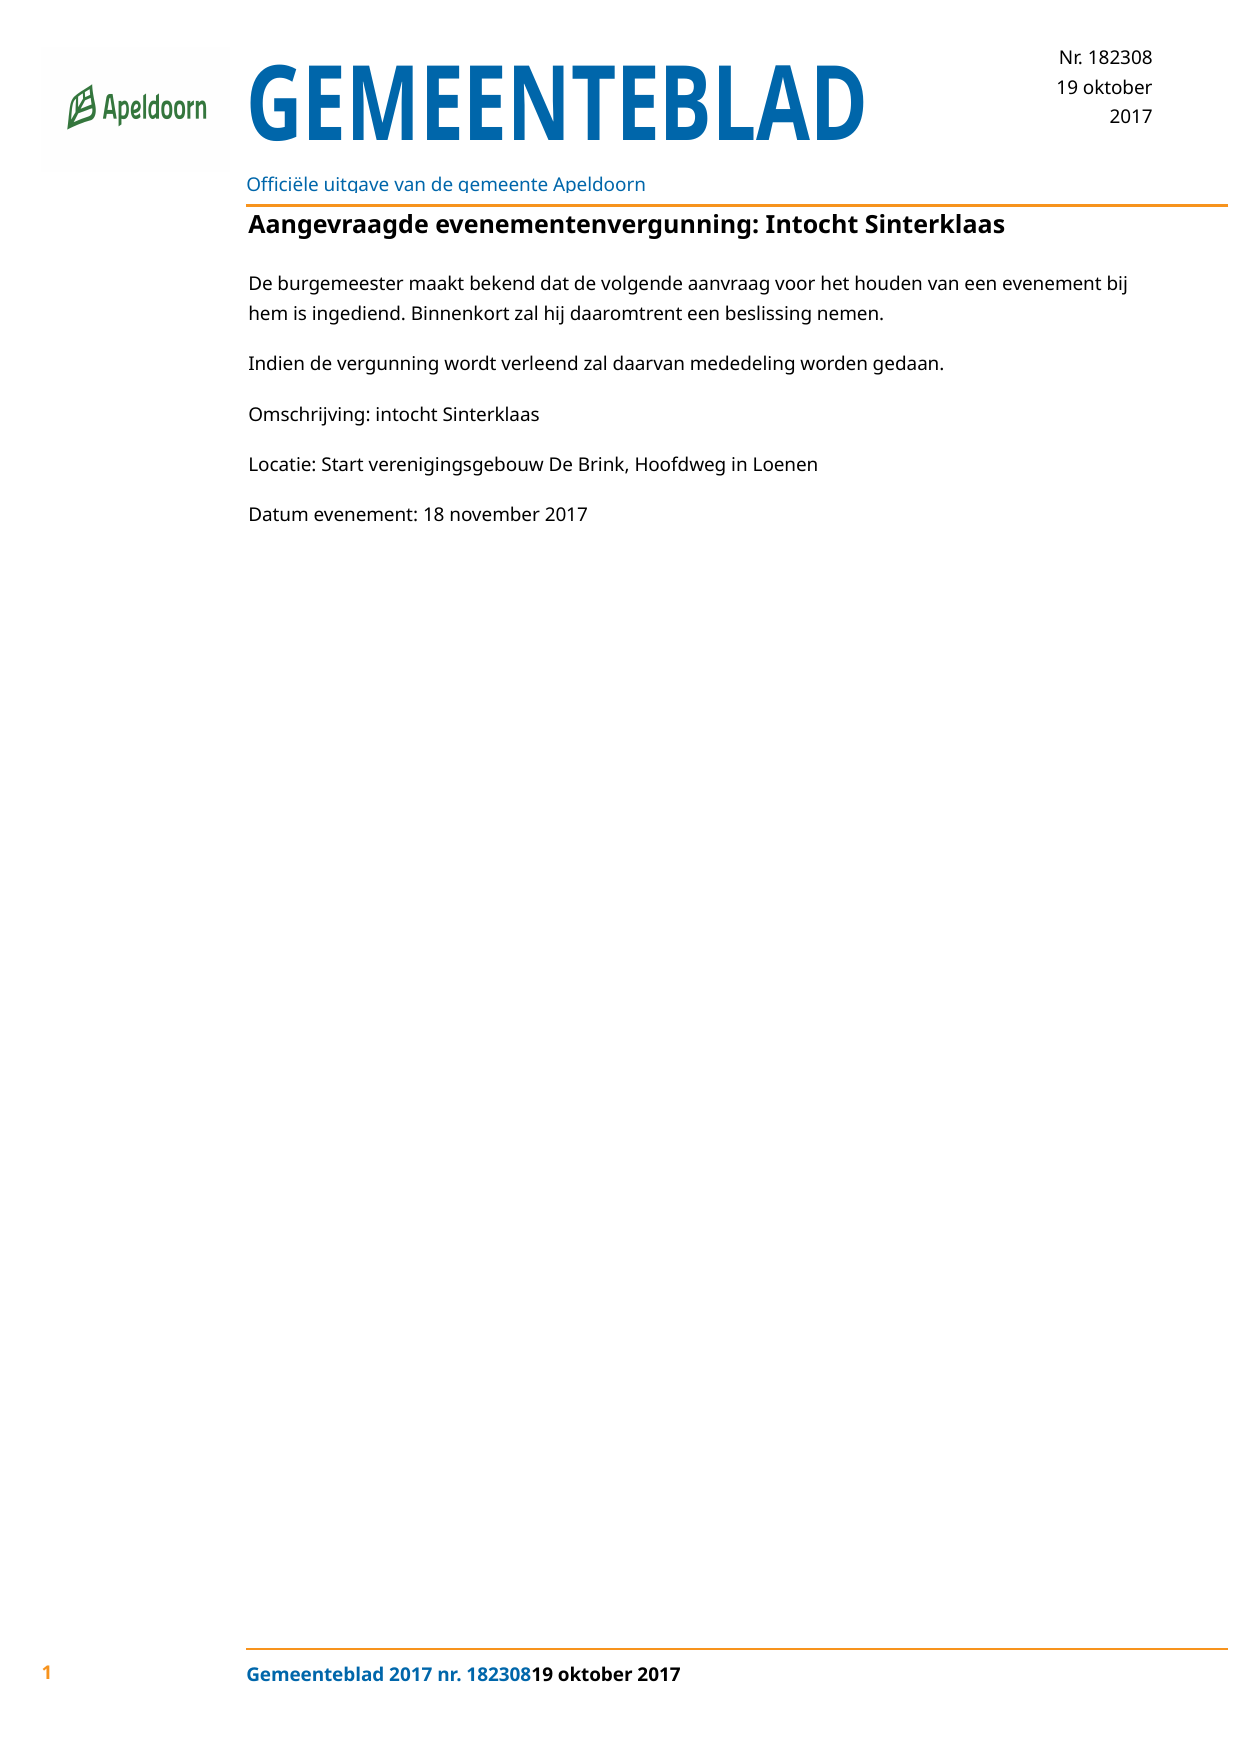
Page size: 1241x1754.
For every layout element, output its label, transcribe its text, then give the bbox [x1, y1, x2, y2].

picture [41, 47, 231, 172]
text Datum evenement: 18 november 2017 [248, 502, 1152, 527]
text Indien de vergunning wordt verleend zal daarvan mededeling worden gedaan. [248, 350, 1152, 376]
text Locatie: Start verenigingsgebouw De Brink, Hoofdweg in Loenen [248, 451, 1152, 477]
text Omschrijving: intocht Sinterklaas [248, 401, 1152, 426]
text De burgemeester maakt bekend dat de volgende aanvraag voor het houden van een evenement bij hem is ingediend. Binnenkort zal hij daaromtrent een beslissing nemen. [248, 270, 1152, 326]
text Aangevraagde evenementenvergunning: Intocht Sinterklaas [248, 207, 1152, 241]
